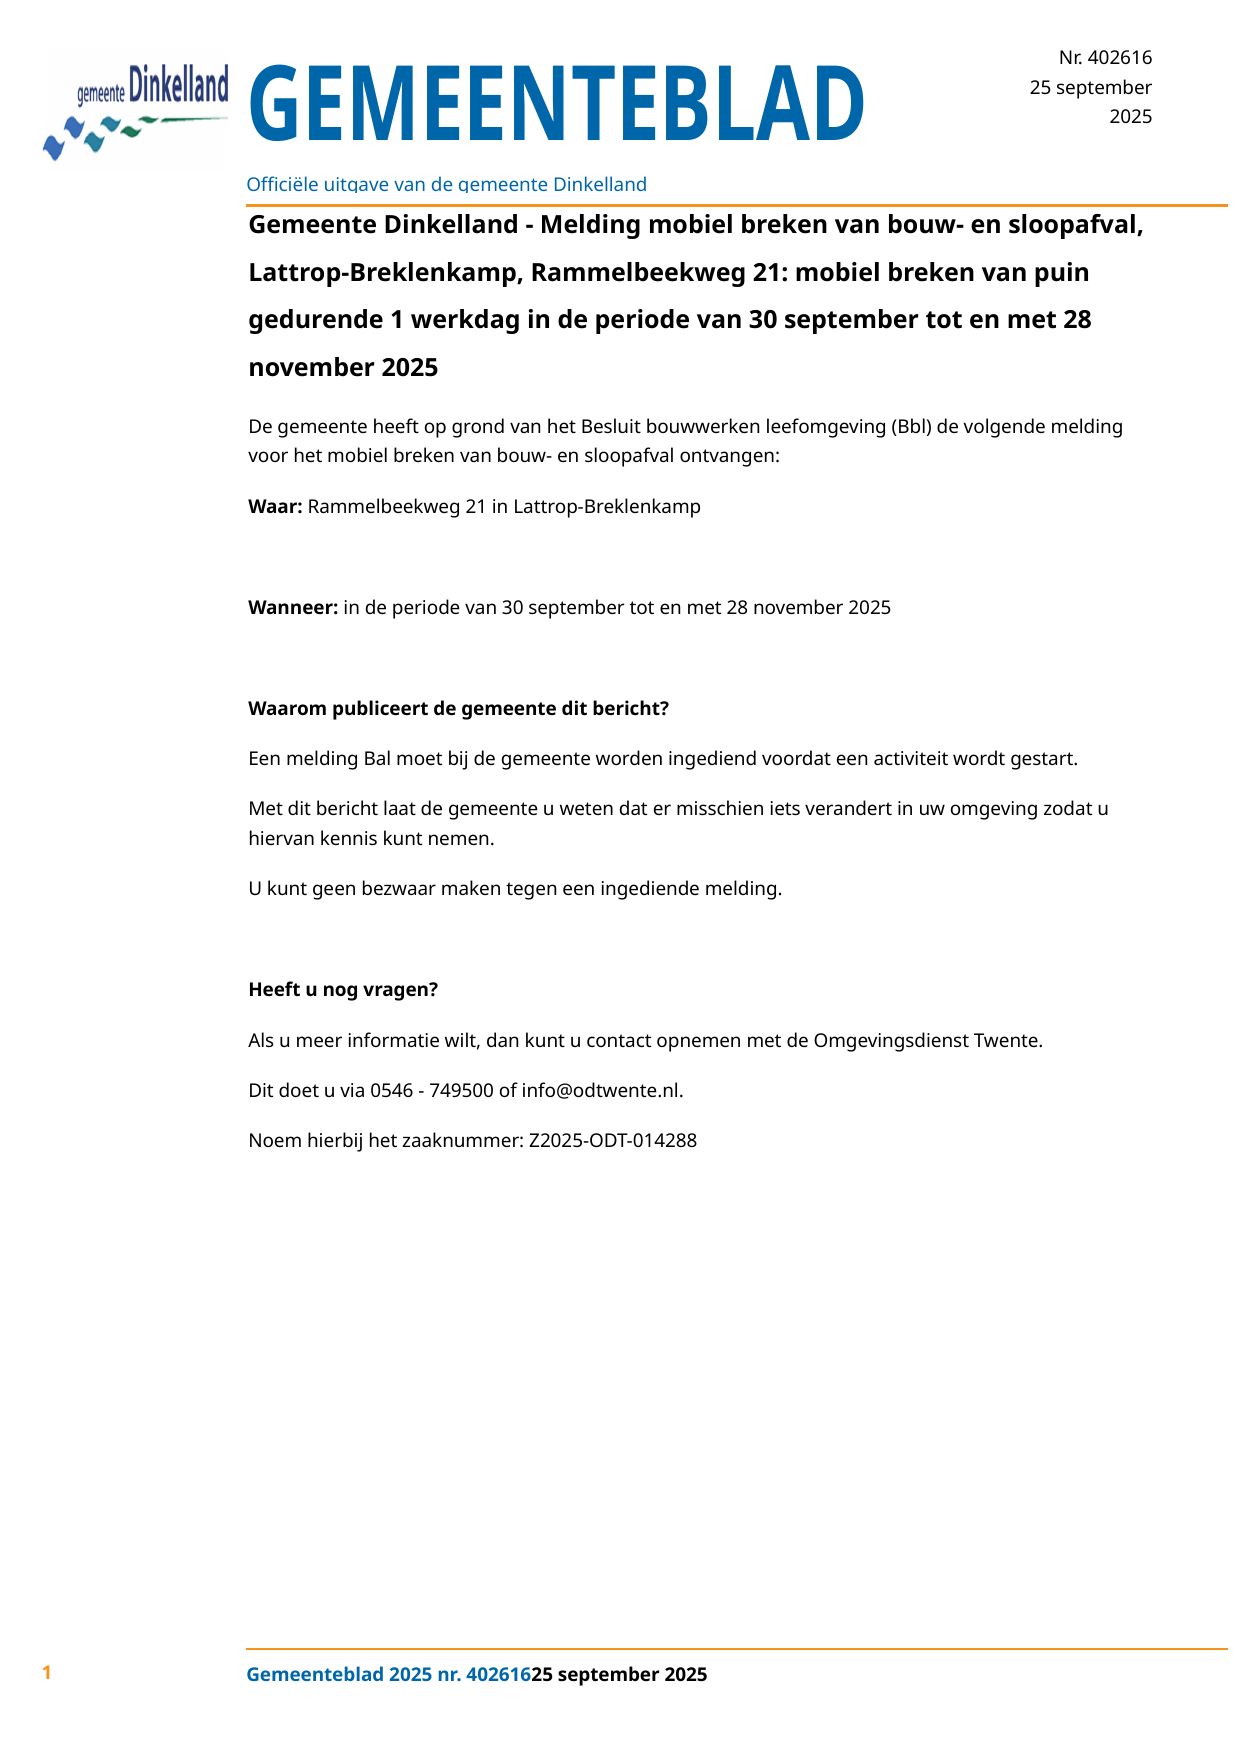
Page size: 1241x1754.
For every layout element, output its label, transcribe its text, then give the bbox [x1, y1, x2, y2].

text Waarom publiceert de gemeente dit bericht? [248, 695, 1152, 721]
text Gemeente Dinkelland - Melding mobiel breken van bouw- en sloopafval, Lattrop-Breklenkamp, Rammelbeekweg 21: mobiel breken van puin gedurende 1 werkdag in de periode van 30 september tot en met 28 november 2025 [248, 207, 1152, 384]
text Met dit bericht laat de gemeente u weten dat er misschien iets verandert in uw omgeving zodat u hiervan kennis kunt nemen. [248, 796, 1152, 851]
text Een melding Bal moet bij de gemeente worden ingediend voordat een activiteit wordt gestart. [248, 745, 1152, 771]
text Als u meer informatie wilt, dan kunt u contact opnemen met de Omgevingsdienst Twente. [248, 1027, 1152, 1053]
text Wanneer: in de periode van 30 september tot en met 28 november 2025 [248, 594, 1152, 620]
text U kunt geen bezwaar maken tegen een ingediende melding. [248, 876, 1152, 901]
text Waar: Rammelbeekweg 21 in Lattrop-Breklenkamp [248, 493, 1152, 519]
picture [41, 47, 231, 172]
text De gemeente heeft op grond van het Besluit bouwwerken leefomgeving (Bbl) de volgende melding voor het mobiel breken van bouw- en sloopafval ontvangen: [248, 413, 1152, 468]
text Heeft u nog vragen? [248, 976, 1152, 1002]
text Dit doet u via 0546 - 749500 of info@odtwente.nl. [248, 1077, 1152, 1103]
text Noem hierbij het zaaknummer: Z2025-ODT-014288 [248, 1128, 1152, 1153]
